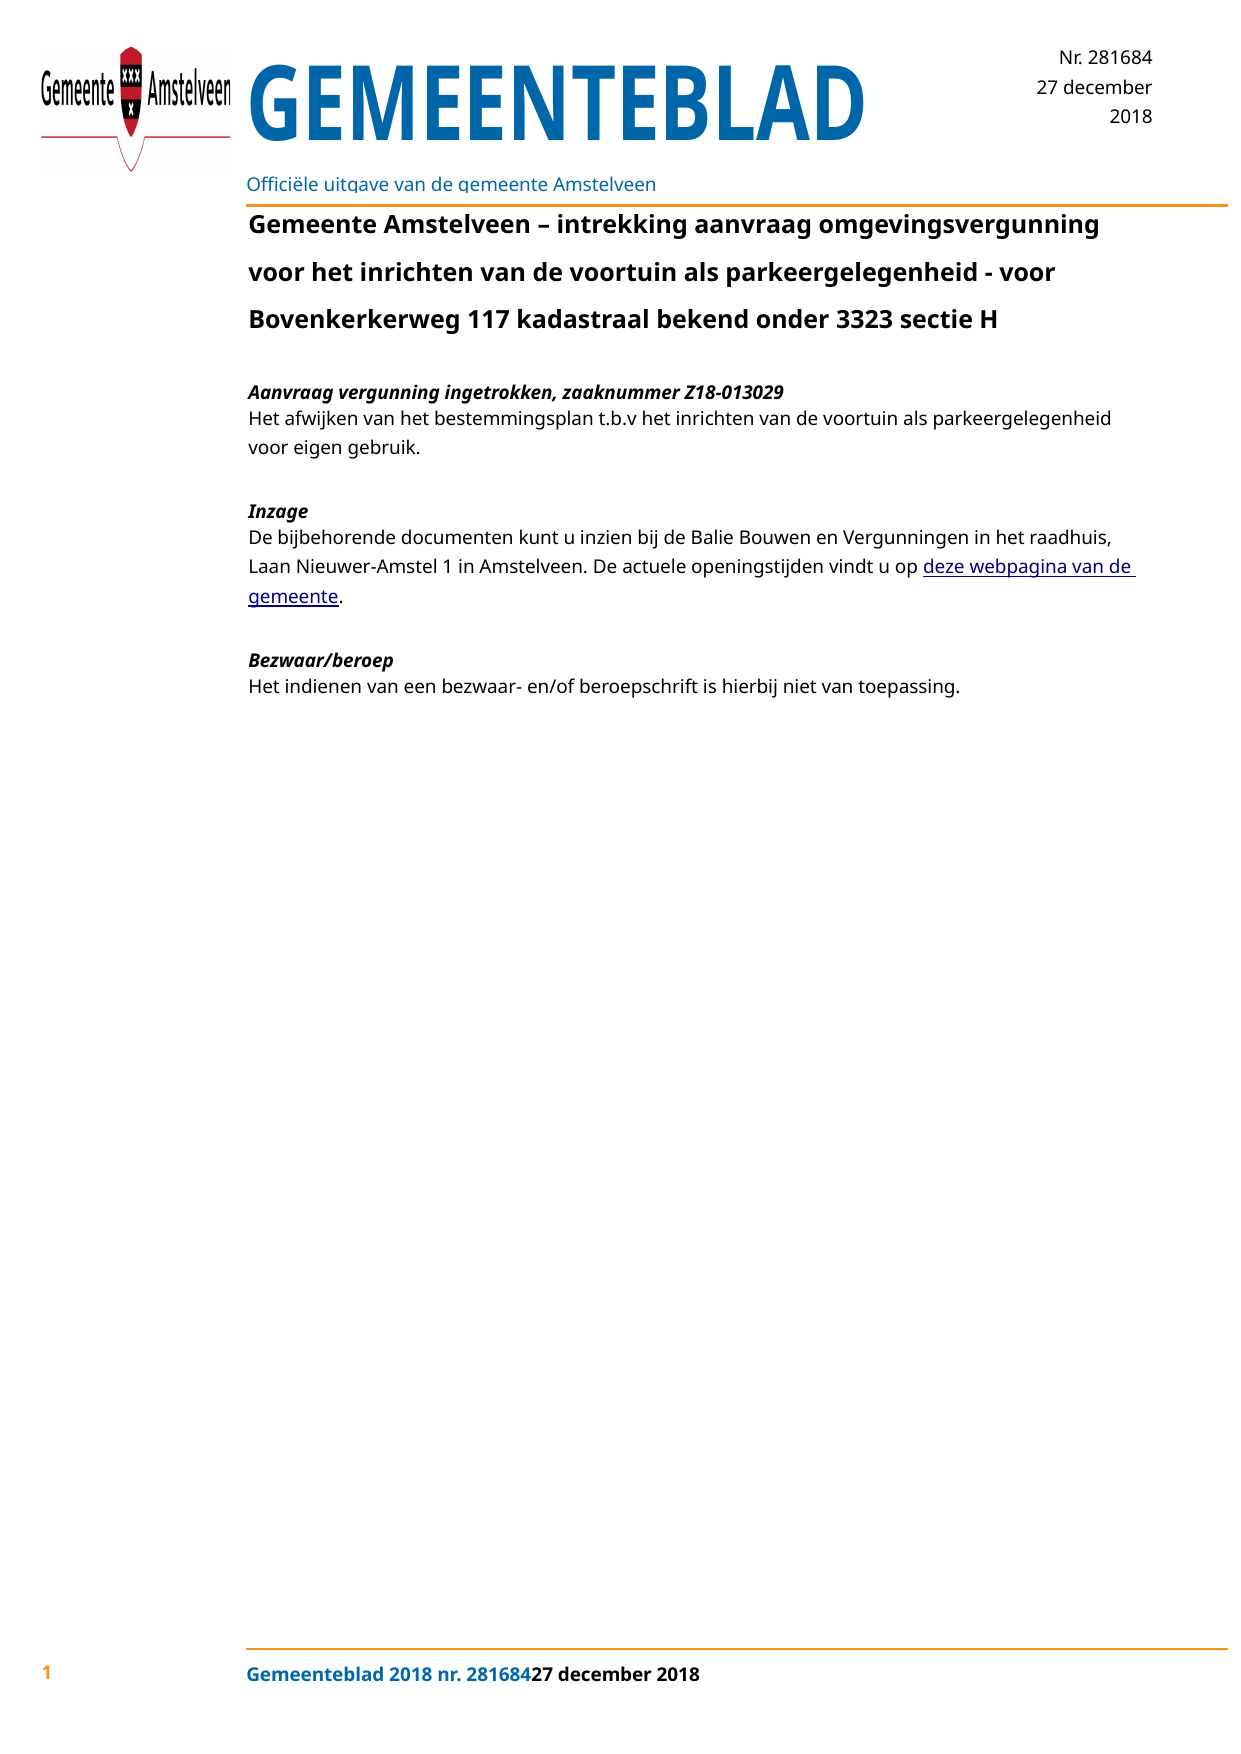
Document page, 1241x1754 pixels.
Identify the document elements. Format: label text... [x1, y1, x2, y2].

text Bezwaar/beroep [248, 647, 1152, 673]
text Het afwijken van het bestemmingsplan t.b.v het inrichten van de voortuin als parkeergelegenheid voor eigen gebruik. [248, 405, 1152, 460]
text Het indienen van een bezwaar- en/of beroepschrift is hierbij niet van toepassing. [248, 673, 1152, 699]
text Aanvraag vergunning ingetrokken, zaaknummer Z18-013029 [248, 379, 1152, 405]
picture [41, 47, 231, 172]
text De bijbehorende documenten kunt u inzien bij de Balie Bouwen en Vergunningen in het raadhuis, Laan Nieuwer-Amstel 1 in Amstelveen. De actuele openingstijden vindt u op deze webpagina van de gemeente. [248, 524, 1152, 609]
text Gemeente Amstelveen – intrekking aanvraag omgevingsvergunning voor het inrichten van de voortuin als parkeergelegenheid - voor Bovenkerkerweg 117 kadastraal bekend onder 3323 sectie H [248, 207, 1152, 336]
text Inzage [248, 498, 1152, 524]
